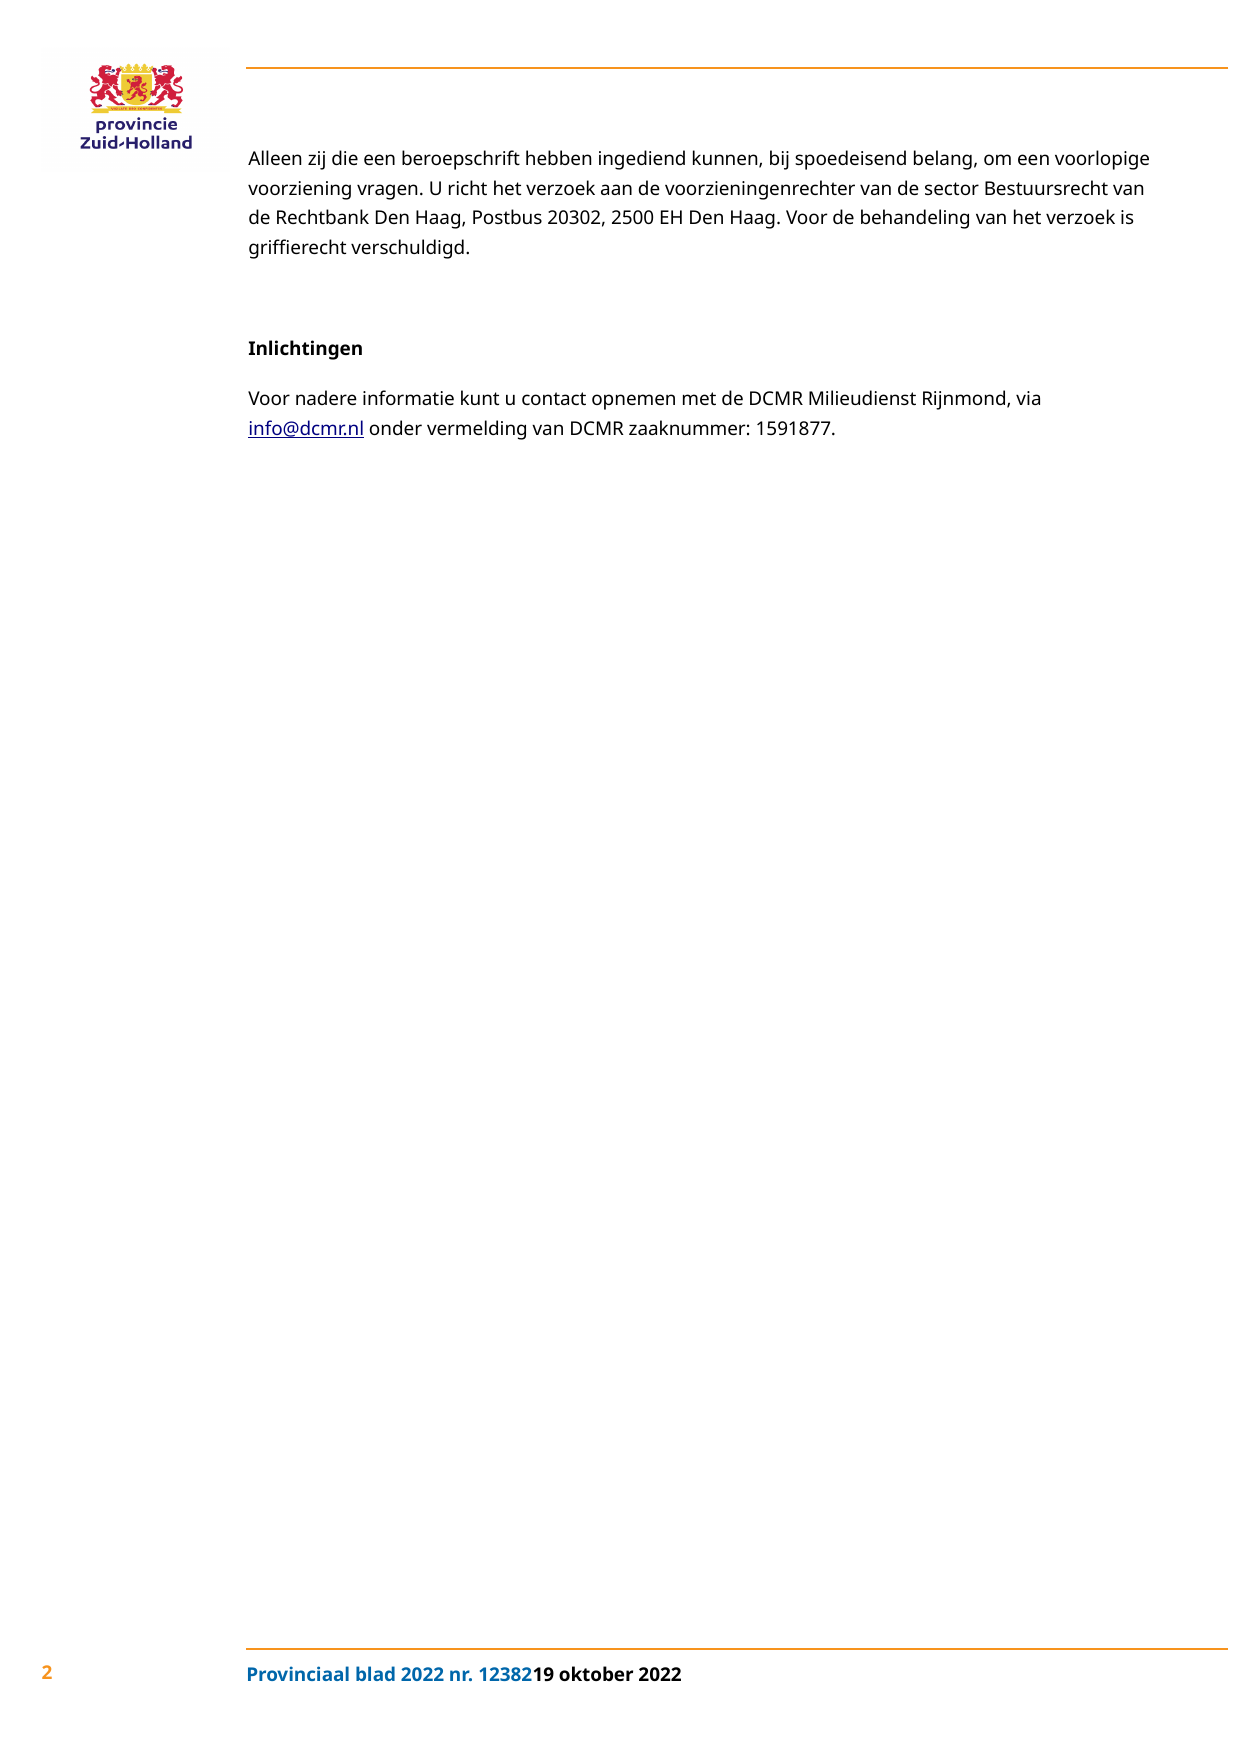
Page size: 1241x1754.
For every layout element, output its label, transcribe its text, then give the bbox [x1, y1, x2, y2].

text Alleen zij die een beroepschrift hebben ingediend kunnen, bij spoedeisend belang, om een voorlopige voorziening vragen. U richt het verzoek aan de voorzieningenrechter van de sector Bestuursrecht van de Rechtbank Den Haag, Postbus 20302, 2500 EH Den Haag. Voor de behandeling van het verzoek is griffierecht verschuldigd. [248, 145, 1152, 260]
picture [41, 47, 231, 172]
text Voor nadere informatie kunt u contact opnemen met de DCMR Milieudienst Rijnmond, via info@dcmr.nl onder vermelding van DCMR zaaknummer: 1591877. [248, 385, 1152, 441]
text Inlichtingen [248, 335, 1152, 361]
